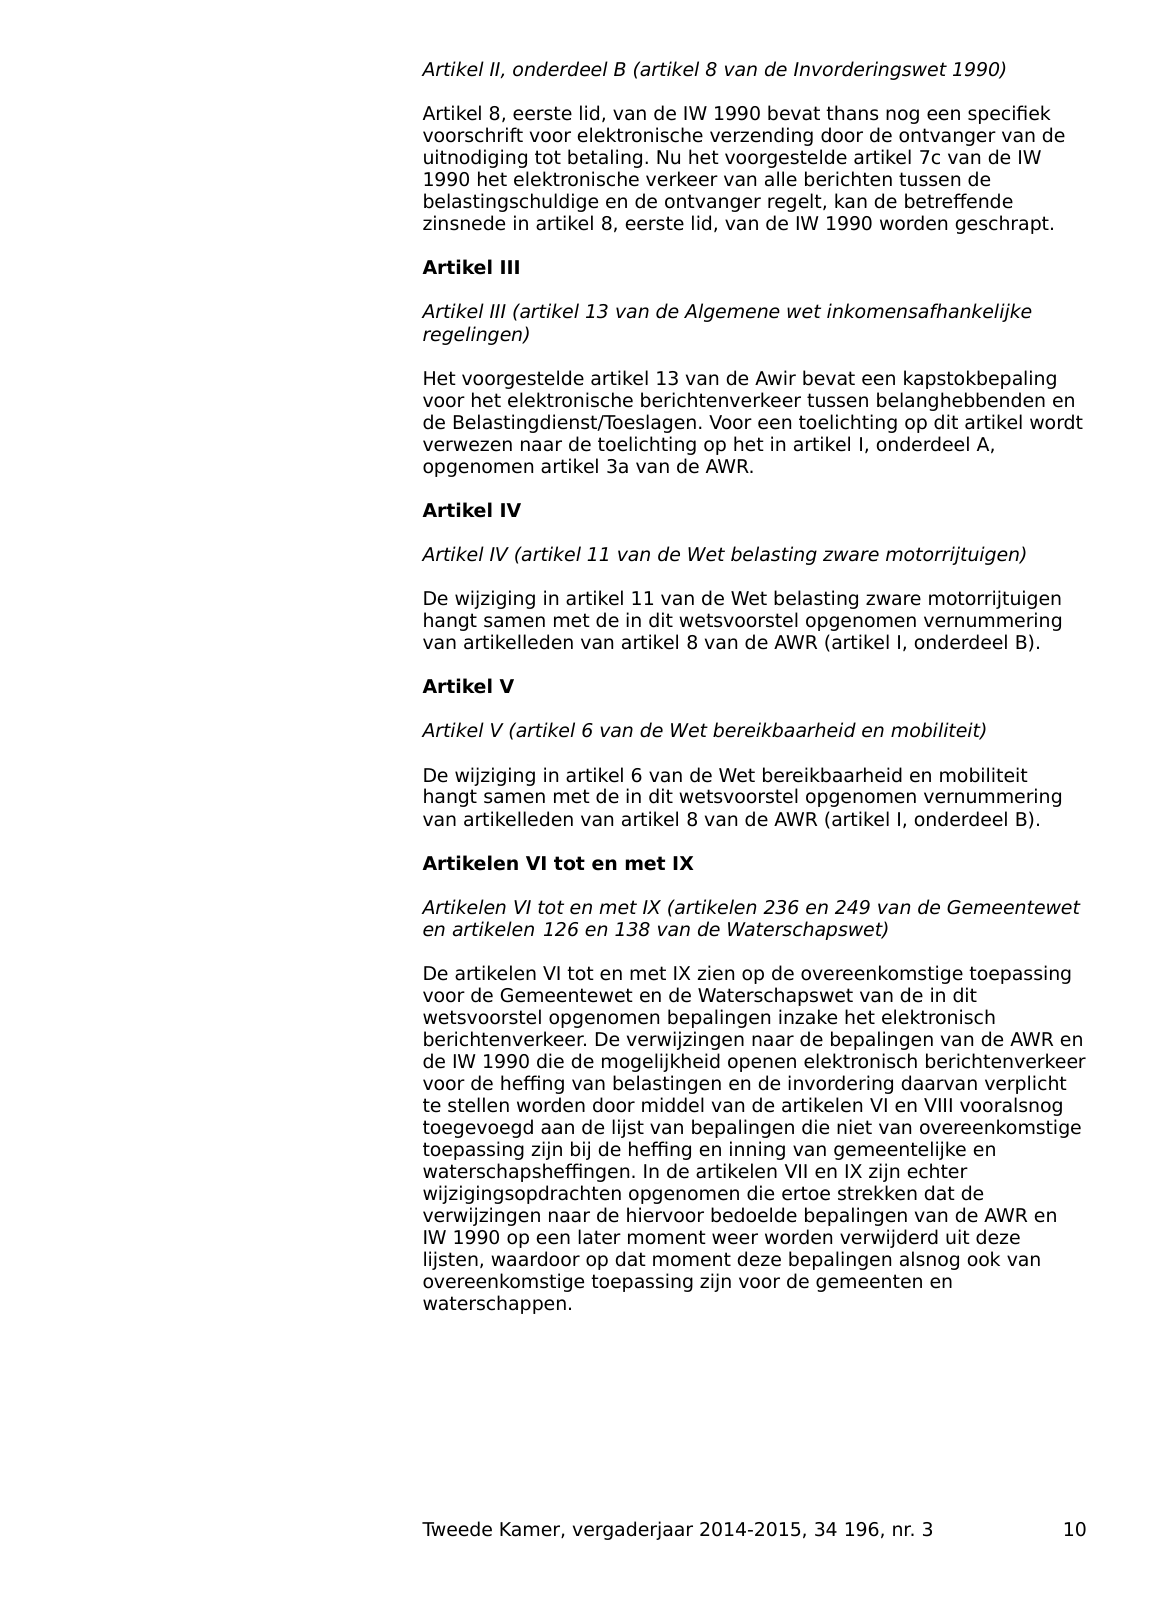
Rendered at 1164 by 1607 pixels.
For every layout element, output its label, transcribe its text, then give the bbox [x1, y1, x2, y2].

text De wijziging in artikel 6 van de Wet bereikbaarheid en mobiliteit hangt samen met de in dit wetsvoorstel opgenomen vernummering van artikelleden van artikel 8 van de AWR (artikel I, onderdeel B). [422, 764, 1087, 830]
text De wijziging in artikel 11 van de Wet belasting zware motorrijtuigen hangt samen met de in dit wetsvoorstel opgenomen vernummering van artikelleden van artikel 8 van de AWR (artikel I, onderdeel B). [422, 588, 1087, 654]
subtitle Artikel III [422, 257, 1087, 279]
subtitle Artikel II, onderdeel B (artikel 8 van de Invorderingswet 1990) [422, 59, 1087, 81]
text De artikelen VI tot en met IX zien op de overeenkomstige toepassing voor de Gemeentewet en de Waterschapswet van de in dit wetsvoorstel opgenomen bepalingen inzake het elektronisch berichtenverkeer. De verwijzingen naar de bepalingen van de AWR en de IW 1990 die de mogelijkheid openen elektronisch berichtenverkeer voor de heffing van belastingen en de invordering daarvan verplicht te stellen worden door middel van de artikelen VI en VIII vooralsnog toegevoegd aan de lijst van bepalingen die niet van overeenkomstige toepassing zijn bij de heffing en inning van gemeentelijke en waterschapsheffingen. In de artikelen VII en IX zijn echter wijzigingsopdrachten opgenomen die ertoe strekken dat de verwijzingen naar de hiervoor bedoelde bepalingen van de AWR en IW 1990 op een later moment weer worden verwijderd uit deze lijsten, waardoor op dat moment deze bepalingen alsnog ook van overeenkomstige toepassing zijn voor de gemeenten en waterschappen. [422, 963, 1087, 1314]
subtitle Artikel IV [422, 500, 1087, 522]
subtitle Artikel III (artikel 13 van de Algemene wet inkomensafhankelijke regelingen) [422, 301, 1087, 345]
subtitle Artikelen VI tot en met IX [422, 853, 1087, 874]
subtitle Artikelen VI tot en met IX (artikelen 236 en 249 van de Gemeentewet en artikelen 126 en 138 van de Waterschapswet) [422, 897, 1087, 941]
subtitle Artikel V [422, 676, 1087, 698]
subtitle Artikel IV (artikel 11 van de Wet belasting zware motorrijtuigen) [422, 544, 1087, 566]
text Artikel 8, eerste lid, van de IW 1990 bevat thans nog een specifiek voorschrift voor elektronische verzending door de ontvanger van de uitnodiging tot betaling. Nu het voorgestelde artikel 7c van de IW 1990 het elektronische verkeer van alle berichten tussen de belastingschuldige en de ontvanger regelt, kan de betreffende zinsnede in artikel 8, eerste lid, van de IW 1990 worden geschrapt. [422, 103, 1087, 235]
text Het voorgestelde artikel 13 van de Awir bevat een kapstokbepaling voor het elektronische berichtenverkeer tussen belanghebbenden en de Belastingdienst/Toeslagen. Voor een toelichting op dit artikel wordt verwezen naar de toelichting op het in artikel I, onderdeel A, opgenomen artikel 3a van de AWR. [422, 368, 1087, 477]
subtitle Artikel V (artikel 6 van de Wet bereikbaarheid en mobiliteit) [422, 720, 1087, 742]
